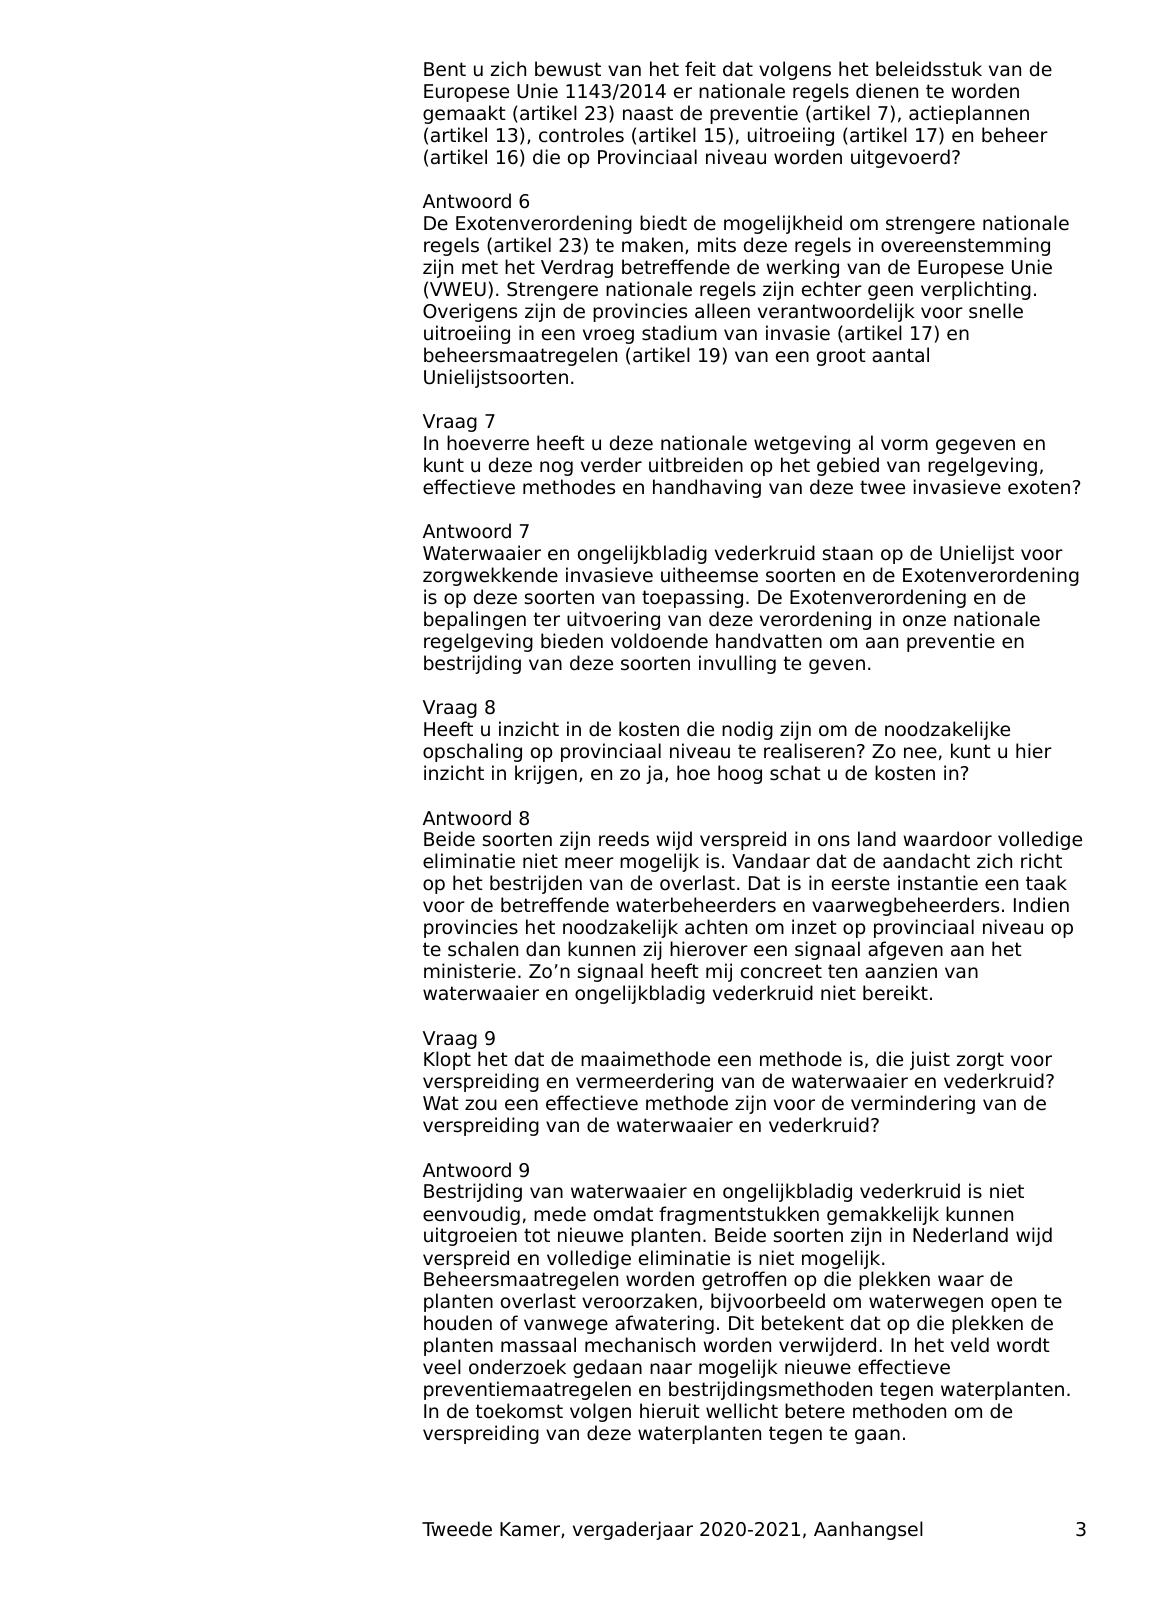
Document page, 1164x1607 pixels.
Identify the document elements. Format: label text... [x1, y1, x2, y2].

text Bestrijding van waterwaaier en ongelijkbladig vederkruid is niet eenvoudig, mede omdat fragmentstukken gemakkelijk kunnen uitgroeien tot nieuwe planten. Beide soorten zijn in Nederland wijd verspreid en volledige eliminatie is niet mogelijk. Beheersmaatregelen worden getroffen op die plekken waar de planten overlast veroorzaken, bijvoorbeeld om waterwegen open te houden of vanwege afwatering. Dit betekent dat op die plekken de planten massaal mechanisch worden verwijderd. In het veld wordt veel onderzoek gedaan naar mogelijk nieuwe effectieve preventiemaatregelen en bestrijdingsmethoden tegen waterplanten. In de toekomst volgen hieruit wellicht betere methoden om de verspreiding van deze waterplanten tegen te gaan. [422, 1181, 1087, 1445]
text Heeft u inzicht in de kosten die nodig zijn om de noodzakelijke opschaling op provinciaal niveau te realiseren? Zo nee, kunt u hier inzicht in krijgen, en zo ja, hoe hoog schat u de kosten in? [422, 719, 1087, 785]
text Antwoord 7 [422, 521, 1087, 543]
text In hoeverre heeft u deze nationale wetgeving al vorm gegeven en kunt u deze nog verder uitbreiden op het gebied van regelgeving, effectieve methodes en handhaving van deze twee invasieve exoten? [422, 433, 1087, 499]
text Vraag 8 [422, 697, 1087, 719]
text Vraag 7 [422, 411, 1087, 433]
text Waterwaaier en ongelijkbladig vederkruid staan op de Unielijst voor zorgwekkende invasieve uitheemse soorten en de Exotenverordening is op deze soorten van toepassing. De Exotenverordening en de bepalingen ter uitvoering van deze verordening in onze nationale regelgeving bieden voldoende handvatten om aan preventie en bestrijding van deze soorten invulling te geven. [422, 543, 1087, 675]
text Antwoord 9 [422, 1159, 1087, 1181]
text Beide soorten zijn reeds wijd verspreid in ons land waardoor volledige eliminatie niet meer mogelijk is. Vandaar dat de aandacht zich richt op het bestrijden van de overlast. Dat is in eerste instantie een taak voor de betreffende waterbeheerders en vaarwegbeheerders. Indien provincies het noodzakelijk achten om inzet op provinciaal niveau op te schalen dan kunnen zij hierover een signaal afgeven aan het ministerie. Zo’n signaal heeft mij concreet ten aanzien van waterwaaier en ongelijkbladig vederkruid niet bereikt. [422, 829, 1087, 1005]
text De Exotenverordening biedt de mogelijkheid om strengere nationale regels (artikel 23) te maken, mits deze regels in overeenstemming zijn met het Verdrag betreffende de werking van de Europese Unie (VWEU). Strengere nationale regels zijn echter geen verplichting. Overigens zijn de provincies alleen verantwoordelijk voor snelle uitroeiing in een vroeg stadium van invasie (artikel 17) en beheersmaatregelen (artikel 19) van een groot aantal Unielijstsoorten. [422, 213, 1087, 389]
text Klopt het dat de maaimethode een methode is, die juist zorgt voor verspreiding en vermeerdering van de waterwaaier en vederkruid? Wat zou een effectieve methode zijn voor de vermindering van de verspreiding van de waterwaaier en vederkruid? [422, 1049, 1087, 1137]
text Vraag 9 [422, 1027, 1087, 1049]
text Antwoord 6 [422, 191, 1087, 213]
text Antwoord 8 [422, 807, 1087, 829]
text Bent u zich bewust van het feit dat volgens het beleidsstuk van de Europese Unie 1143/2014 er nationale regels dienen te worden gemaakt (artikel 23) naast de preventie (artikel 7), actieplannen (artikel 13), controles (artikel 15), uitroeiing (artikel 17) en beheer (artikel 16) die op Provinciaal niveau worden uitgevoerd? [422, 59, 1087, 169]
